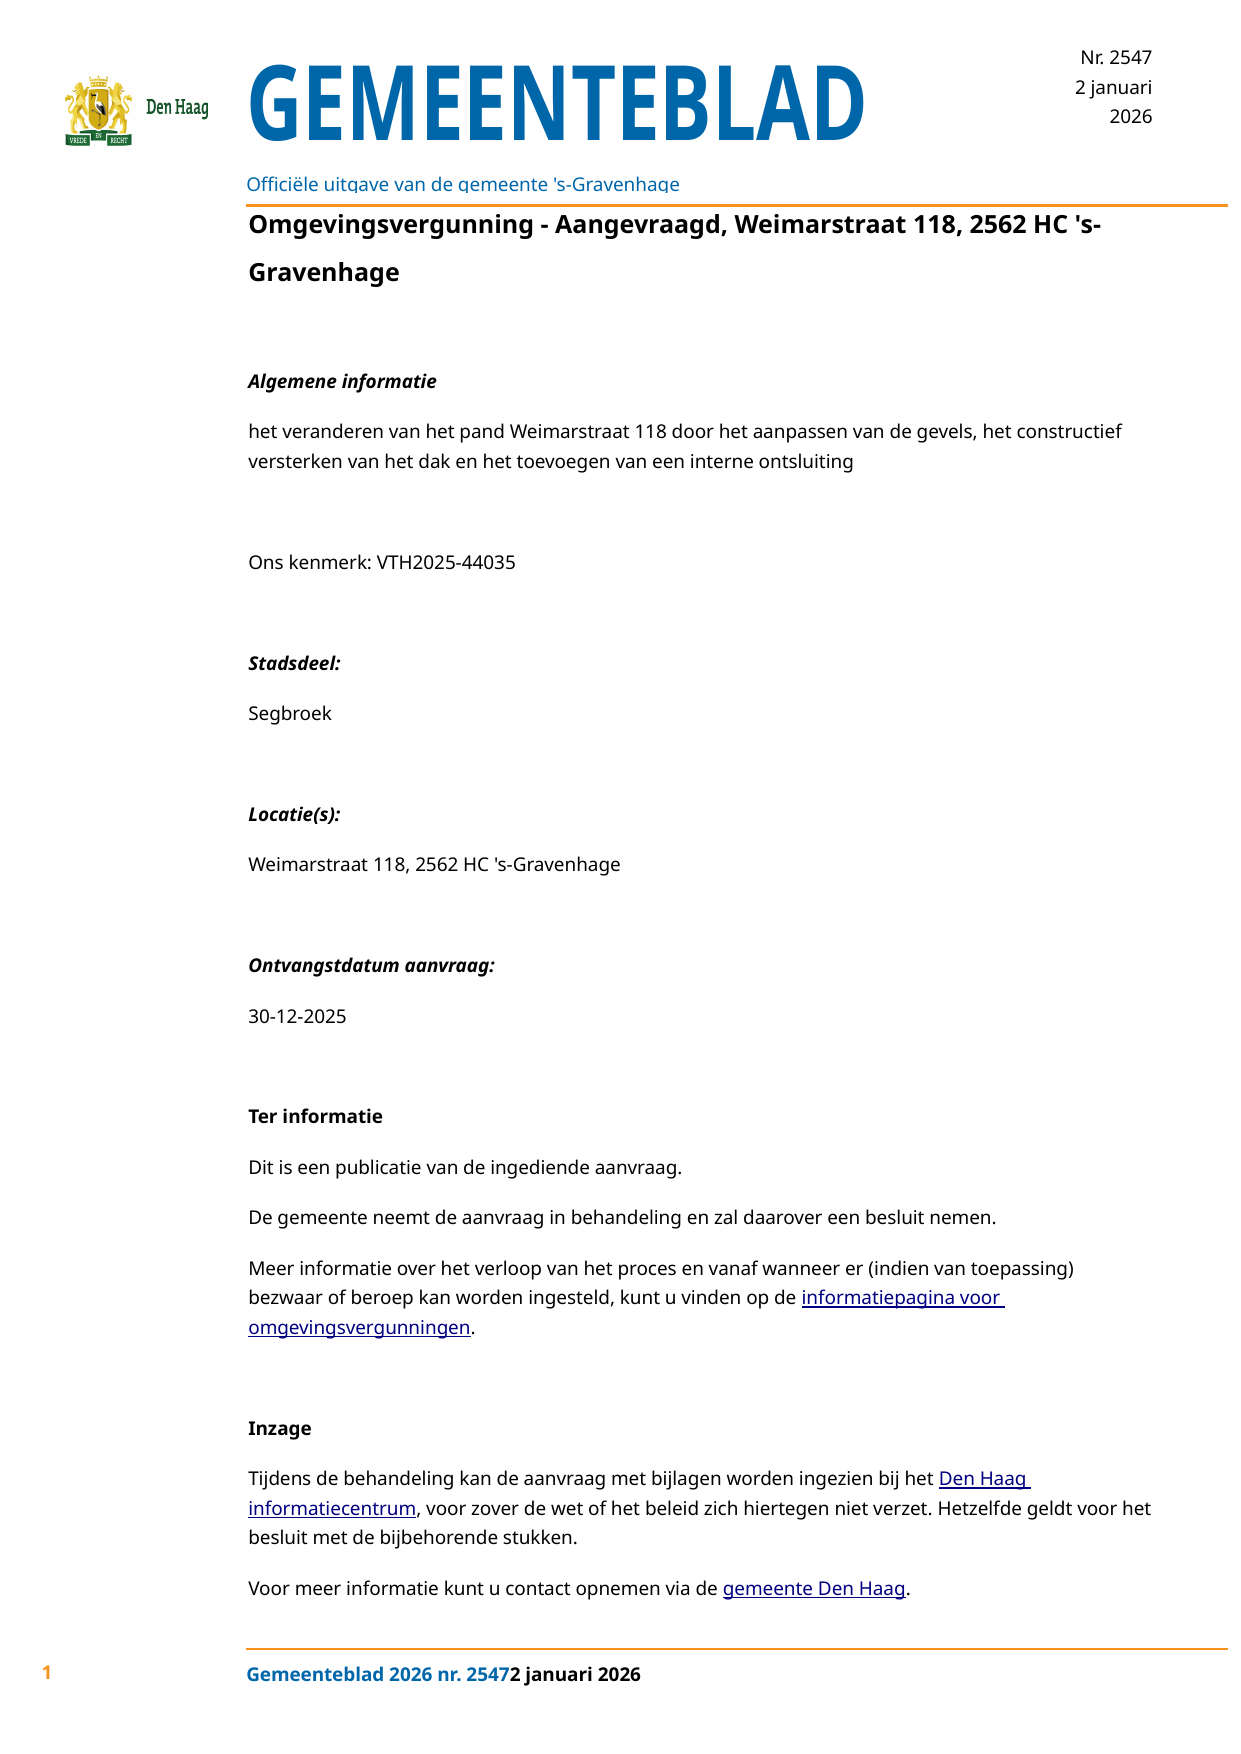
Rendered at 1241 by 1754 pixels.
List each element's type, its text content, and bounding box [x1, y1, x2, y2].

picture [41, 47, 231, 172]
text het veranderen van het pand Weimarstraat 118 door het aanpassen van de gevels, het constructief versterken van het dak en het toevoegen van een interne ontsluiting [248, 419, 1152, 474]
text Dit is een publicatie van de ingediende aanvraag. [248, 1154, 1152, 1180]
text Tijdens de behandeling kan de aanvraag met bijlagen worden ingezien bij het Den Haag informatiecentrum, voor zover de wet of het beleid zich hiertegen niet verzet. Hetzelfde geldt voor het besluit met de bijbehorende stukken. [248, 1465, 1152, 1550]
text Stadsdeel: [248, 650, 1152, 676]
text Algemene informatie [248, 368, 1152, 394]
text Omgevingsvergunning - Aangevraagd, Weimarstraat 118, 2562 HC 's-Gravenhage [248, 207, 1152, 288]
text Meer informatie over het verloop van het proces en vanaf wanneer er (indien van toepassing) bezwaar of beroep kan worden ingesteld, kunt u vinden op de informatiepagina voor omgevingsvergunningen. [248, 1255, 1152, 1340]
text Voor meer informatie kunt u contact opnemen via de gemeente Den Haag. [248, 1575, 1152, 1601]
text Ons kenmerk: VTH2025-44035 [248, 549, 1152, 575]
text Inzage [248, 1415, 1152, 1441]
text Weimarstraat 118, 2562 HC 's-Gravenhage [248, 852, 1152, 877]
text Ontvangstdatum aanvraag: [248, 952, 1152, 978]
text Locatie(s): [248, 801, 1152, 827]
text Segbroek [248, 700, 1152, 726]
text 30-12-2025 [248, 1003, 1152, 1029]
text De gemeente neemt de aanvraag in behandeling en zal daarover een besluit nemen. [248, 1204, 1152, 1230]
text Ter informatie [248, 1104, 1152, 1129]
